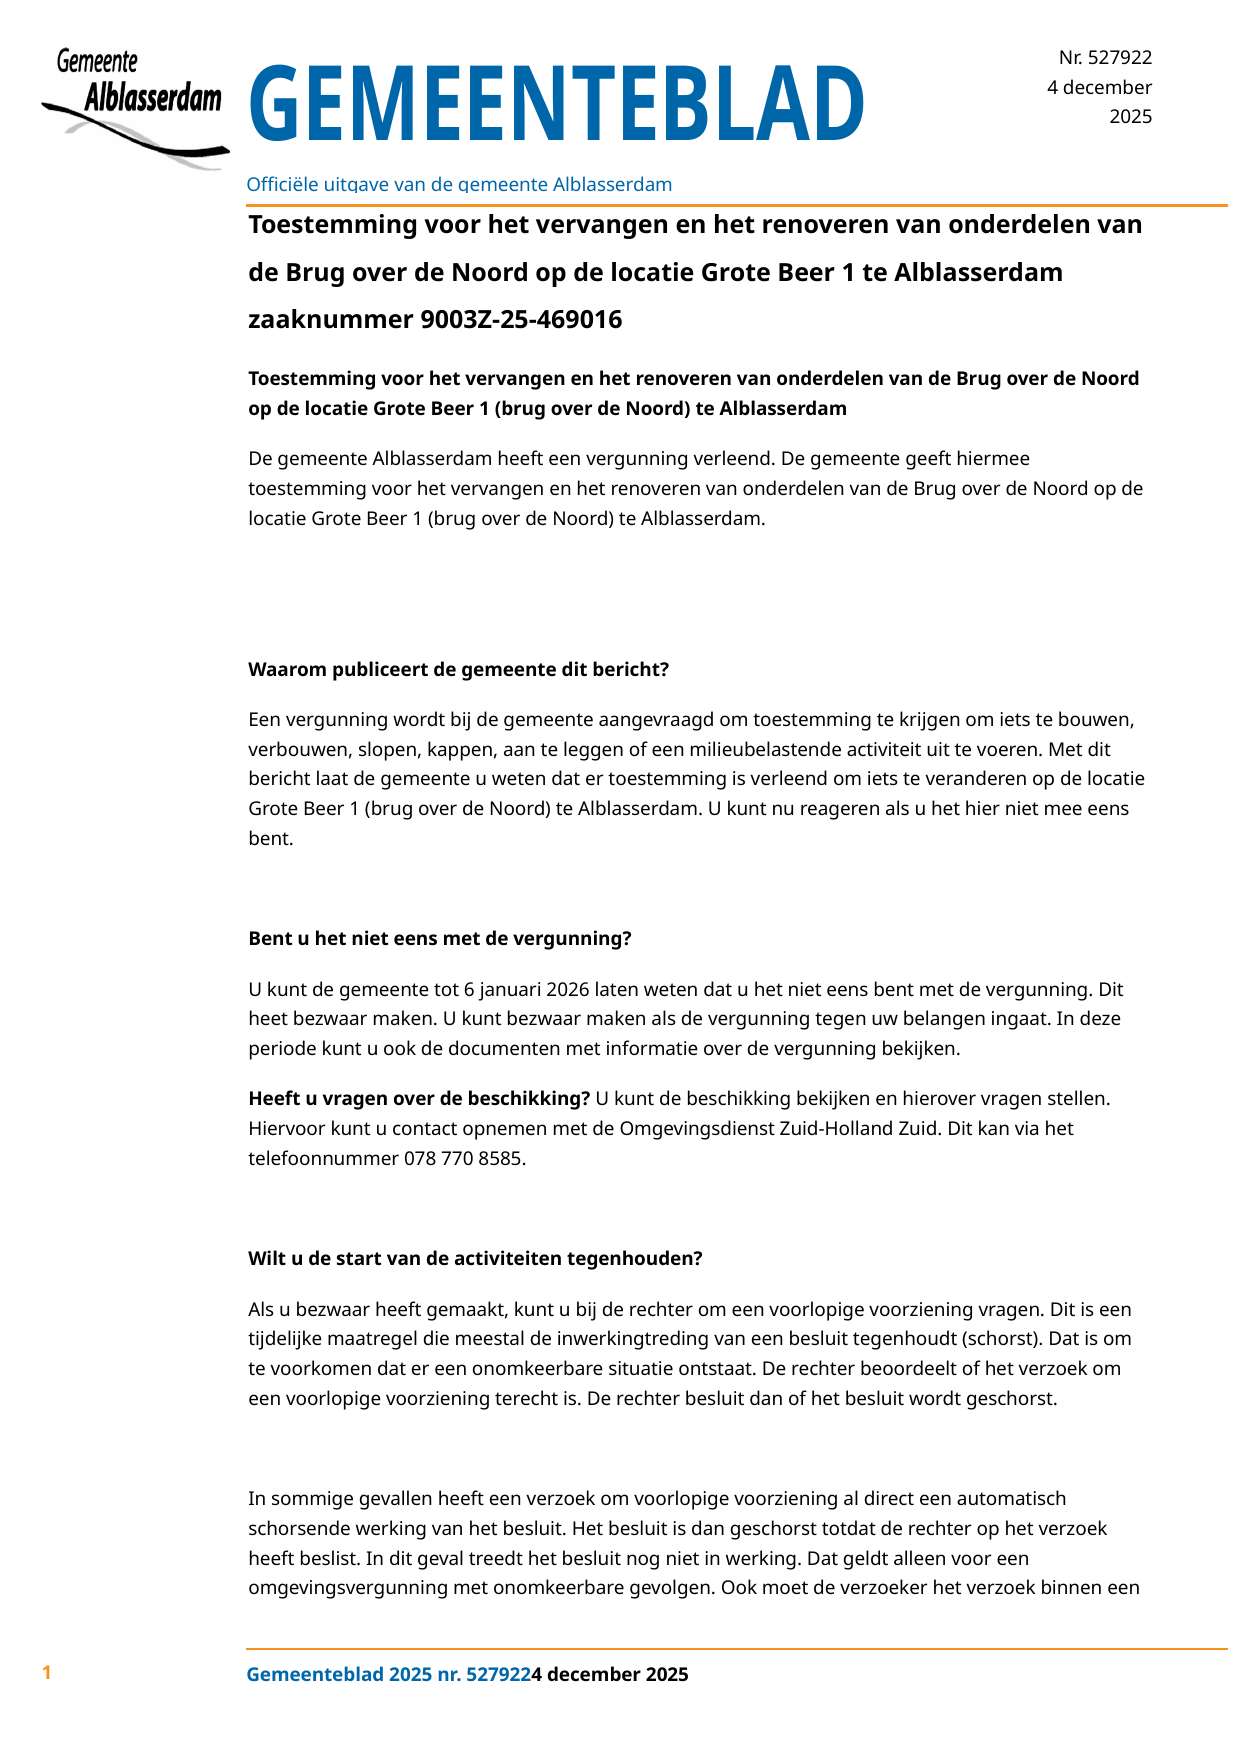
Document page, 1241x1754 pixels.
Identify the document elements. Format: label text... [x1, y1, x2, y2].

text Toestemming voor het vervangen en het renoveren van onderdelen van de Brug over de Noord op de locatie Grote Beer 1 te Alblasserdam zaaknummer 9003Z-25-469016 [248, 207, 1152, 336]
text De gemeente Alblasserdam heeft een vergunning verleend. De gemeente geeft hiermee toestemming voor het vervangen en het renoveren van onderdelen van de Brug over de Noord op de locatie Grote Beer 1 (brug over de Noord) te Alblasserdam. [248, 446, 1152, 530]
text Toestemming voor het vervangen en het renoveren van onderdelen van de Brug over de Noord op de locatie Grote Beer 1 (brug over de Noord) te Alblasserdam [248, 366, 1152, 421]
text Een vergunning wordt bij de gemeente aangevraagd om toestemming te krijgen om iets te bouwen, verbouwen, slopen, kappen, aan te leggen of een milieubelastende activiteit uit te voeren. Met dit bericht laat de gemeente u weten dat er toestemming is verleend om iets te veranderen op de locatie Grote Beer 1 (brug over de Noord) te Alblasserdam. U kunt nu reageren als u het hier niet mee eens bent. [248, 706, 1152, 850]
picture [41, 47, 231, 172]
text Bent u het niet eens met de vergunning? [248, 926, 1152, 951]
text U kunt de gemeente tot 6 januari 2026 laten weten dat u het niet eens bent met de vergunning. Dit heet bezwaar maken. U kunt bezwaar maken als de vergunning tegen uw belangen ingaat. In deze periode kunt u ook de documenten met informatie over de vergunning bekijken. [248, 976, 1152, 1061]
text Als u bezwaar heeft gemaakt, kunt u bij de rechter om een voorlopige voorziening vragen. Dit is een tijdelijke maatregel die meestal de inwerkingtreding van een besluit tegenhoudt (schorst). Dat is om te voorkomen dat er een onomkeerbare situatie ontstaat. De rechter beoordeelt of het verzoek om een voorlopige voorziening terecht is. De rechter besluit dan of het besluit wordt geschorst. [248, 1296, 1152, 1410]
text Wilt u de start van de activiteiten tegenhouden? [248, 1246, 1152, 1271]
text Waarom publiceert de gemeente dit bericht? [248, 656, 1152, 682]
text In sommige gevallen heeft een verzoek om voorlopige voorziening al direct een automatisch schorsende werking van het besluit. Het besluit is dan geschorst totdat de rechter op het verzoek heeft beslist. In dit geval treedt het besluit nog niet in werking. Dat geldt alleen voor een omgevingsvergunning met onomkeerbare gevolgen. Ook moet de verzoeker het verzoek binnen een [248, 1486, 1152, 1600]
text Heeft u vragen over de beschikking? U kunt de beschikking bekijken en hierover vragen stellen. Hiervoor kunt u contact opnemen met de Omgevingsdienst Zuid-Holland Zuid. Dit kan via het telefoonnummer 078 770 8585. [248, 1086, 1152, 1170]
